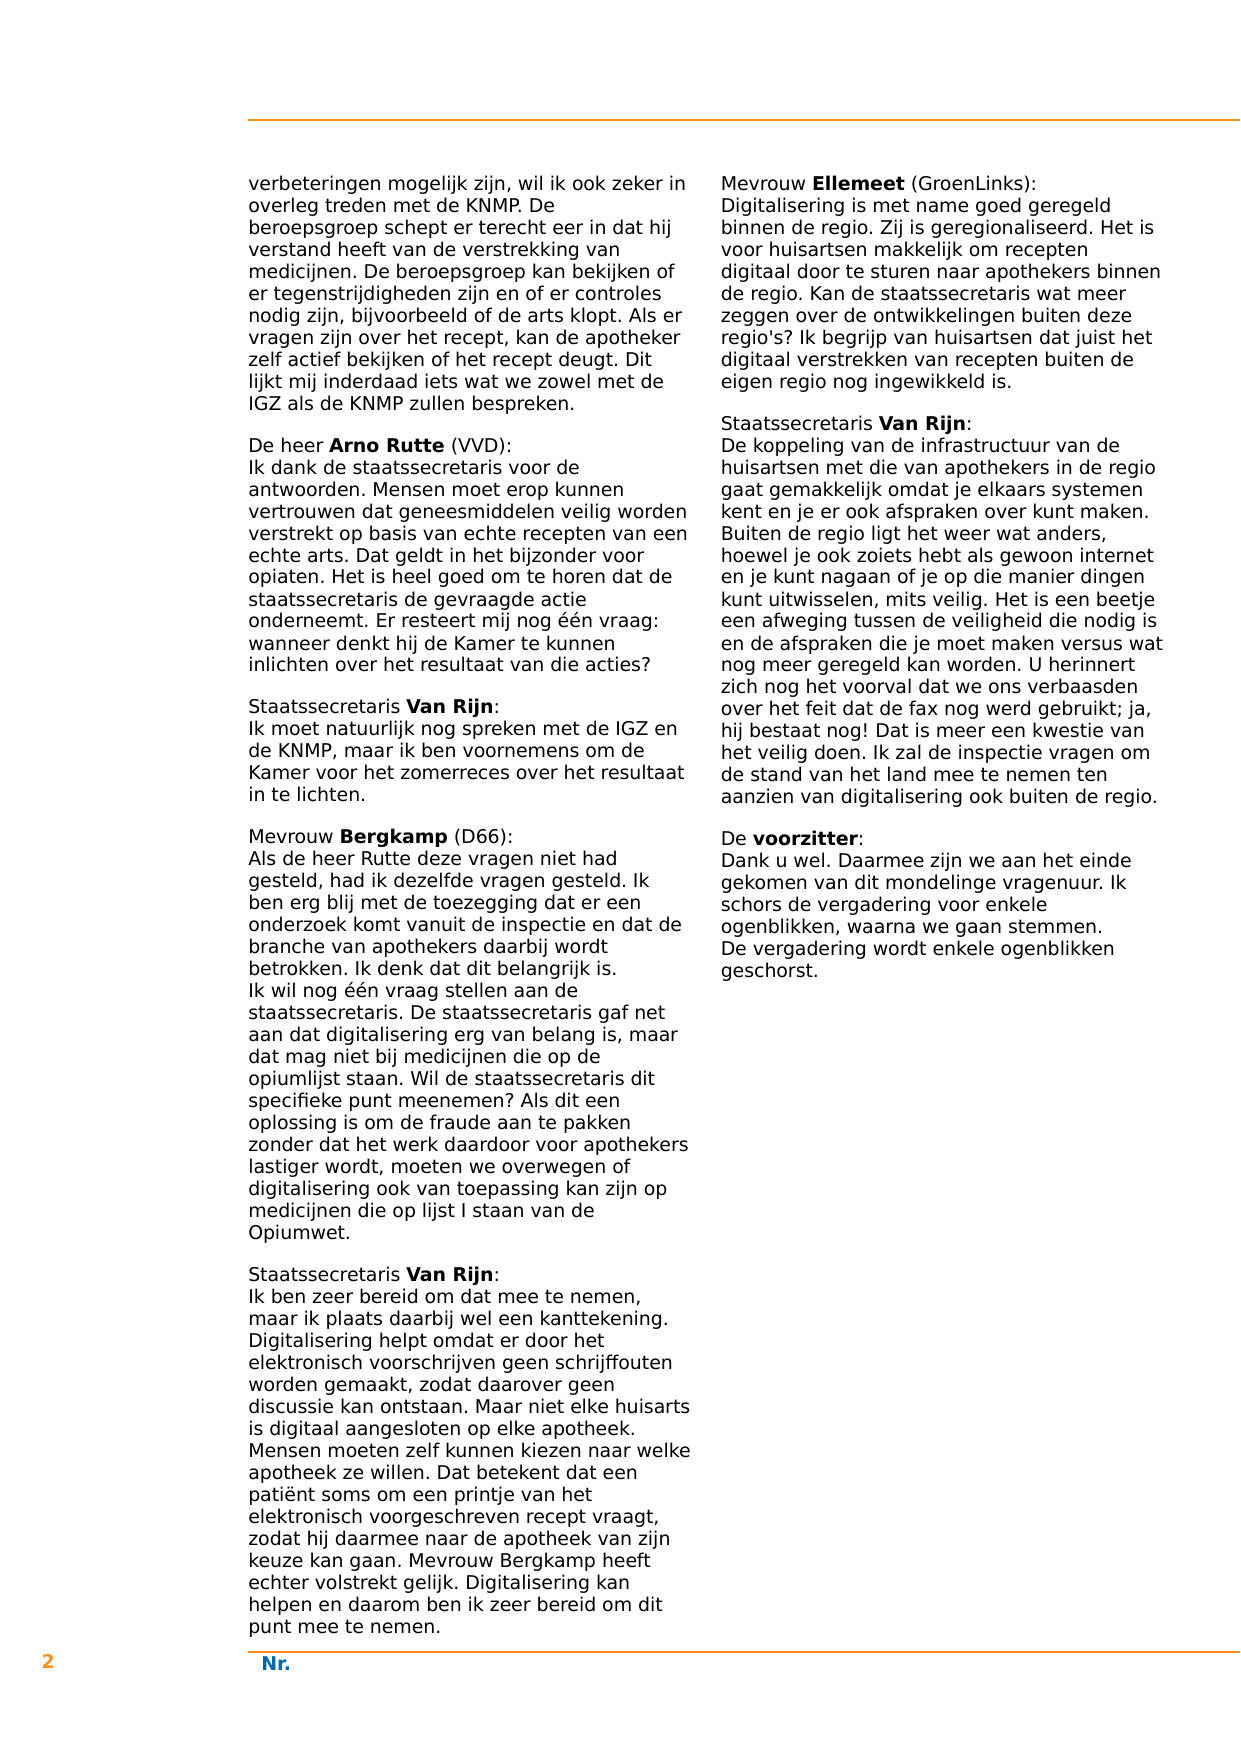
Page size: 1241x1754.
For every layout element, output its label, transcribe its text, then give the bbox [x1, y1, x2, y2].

text De heer Arno Rutte (VVD): [248, 434, 691, 457]
text Digitalisering is met name goed geregeld binnen de regio. Zij is geregionaliseerd. Het is voor huisartsen makkelijk om recepten digitaal door te sturen naar apothekers binnen de regio. Kan de staatssecretaris wat meer zeggen over de ontwikkelingen buiten deze regio's? Ik begrijp van huisartsen dat juist het digitaal verstrekken van recepten buiten de eigen regio nog ingewikkeld is. [721, 195, 1163, 393]
text Staatssecretaris Van Rijn: [248, 1264, 691, 1286]
text De voorzitter: [721, 828, 1163, 850]
text Ik moet natuurlijk nog spreken met de IGZ en de KNMP, maar ik ben voornemens om de Kamer voor het zomerreces over het resultaat in te lichten. [248, 718, 691, 806]
text De vergadering wordt enkele ogenblikken geschorst. [721, 938, 1163, 982]
text verbeteringen mogelijk zijn, wil ik ook zeker in overleg treden met de KNMP. De beroepsgroep schept er terecht eer in dat hij verstand heeft van de verstrekking van medicijnen. De beroepsgroep kan bekijken of er tegenstrijdigheden zijn en of er controles nodig zijn, bijvoorbeeld of de arts klopt. Als er vragen zijn over het recept, kan de apotheker zelf actief bekijken of het recept deugt. Dit lijkt mij inderdaad iets wat we zowel met de IGZ als de KNMP zullen bespreken. [248, 173, 691, 414]
text Ik wil nog één vraag stellen aan de staatssecretaris. De staatssecretaris gaf net aan dat digitalisering erg van belang is, maar dat mag niet bij medicijnen die op de opiumlijst staan. Wil de staatssecretaris dit specifieke punt meenemen? Als dit een oplossing is om de fraude aan te pakken zonder dat het werk daardoor voor apothekers lastiger wordt, moeten we overwegen of digitalisering ook van toepassing kan zijn op medicijnen die op lijst I staan van de Opiumwet. [248, 980, 691, 1244]
text Als de heer Rutte deze vragen niet had gesteld, had ik dezelfde vragen gesteld. Ik ben erg blij met de toezegging dat er een onderzoek komt vanuit de inspectie en dat de branche van apothekers daarbij wordt betrokken. Ik denk dat dit belangrijk is. [248, 848, 691, 980]
text Ik dank de staatssecretaris voor de antwoorden. Mensen moet erop kunnen vertrouwen dat geneesmiddelen veilig worden verstrekt op basis van echte recepten van een echte arts. Dat geldt in het bijzonder voor opiaten. Het is heel goed om te horen dat de staatssecretaris de gevraagde actie onderneemt. Er resteert mij nog één vraag: wanneer denkt hij de Kamer te kunnen inlichten over het resultaat van die acties? [248, 457, 691, 676]
text Mevrouw Bergkamp (D66): [248, 826, 691, 848]
text Mevrouw Ellemeet (GroenLinks): [721, 173, 1163, 195]
text Staatssecretaris Van Rijn: [248, 696, 691, 718]
text Ik ben zeer bereid om dat mee te nemen, maar ik plaats daarbij wel een kanttekening. Digitalisering helpt omdat er door het elektronisch voorschrijven geen schrijffouten worden gemaakt, zodat daarover geen discussie kan ontstaan. Maar niet elke huisarts is digitaal aangesloten op elke apotheek. Mensen moeten zelf kunnen kiezen naar welke apotheek ze willen. Dat betekent dat een patiënt soms om een printje van het elektronisch voorgeschreven recept vraagt, zodat hij daarmee naar de apotheek van zijn keuze kan gaan. Mevrouw Bergkamp heeft echter volstrekt gelijk. Digitalisering kan helpen en daarom ben ik zeer bereid om dit punt mee te nemen. [248, 1286, 691, 1637]
text Staatssecretaris Van Rijn: [721, 413, 1163, 434]
text Dank u wel. Daarmee zijn we aan het einde gekomen van dit mondelinge vragenuur. Ik schors de vergadering voor enkele ogenblikken, waarna we gaan stemmen. [721, 850, 1163, 938]
text De koppeling van de infrastructuur van de huisartsen met die van apothekers in de regio gaat gemakkelijk omdat je elkaars systemen kent en je er ook afspraken over kunt maken. Buiten de regio ligt het weer wat anders, hoewel je ook zoiets hebt als gewoon internet en je kunt nagaan of je op die manier dingen kunt uitwisselen, mits veilig. Het is een beetje een afweging tussen de veiligheid die nodig is en de afspraken die je moet maken versus wat nog meer geregeld kan worden. U herinnert zich nog het voorval dat we ons verbaasden over het feit dat de fax nog werd gebruikt; ja, hij bestaat nog! Dat is meer een kwestie van het veilig doen. Ik zal de inspectie vragen om de stand van het land mee te nemen ten aanzien van digitalisering ook buiten de regio. [721, 434, 1163, 808]
